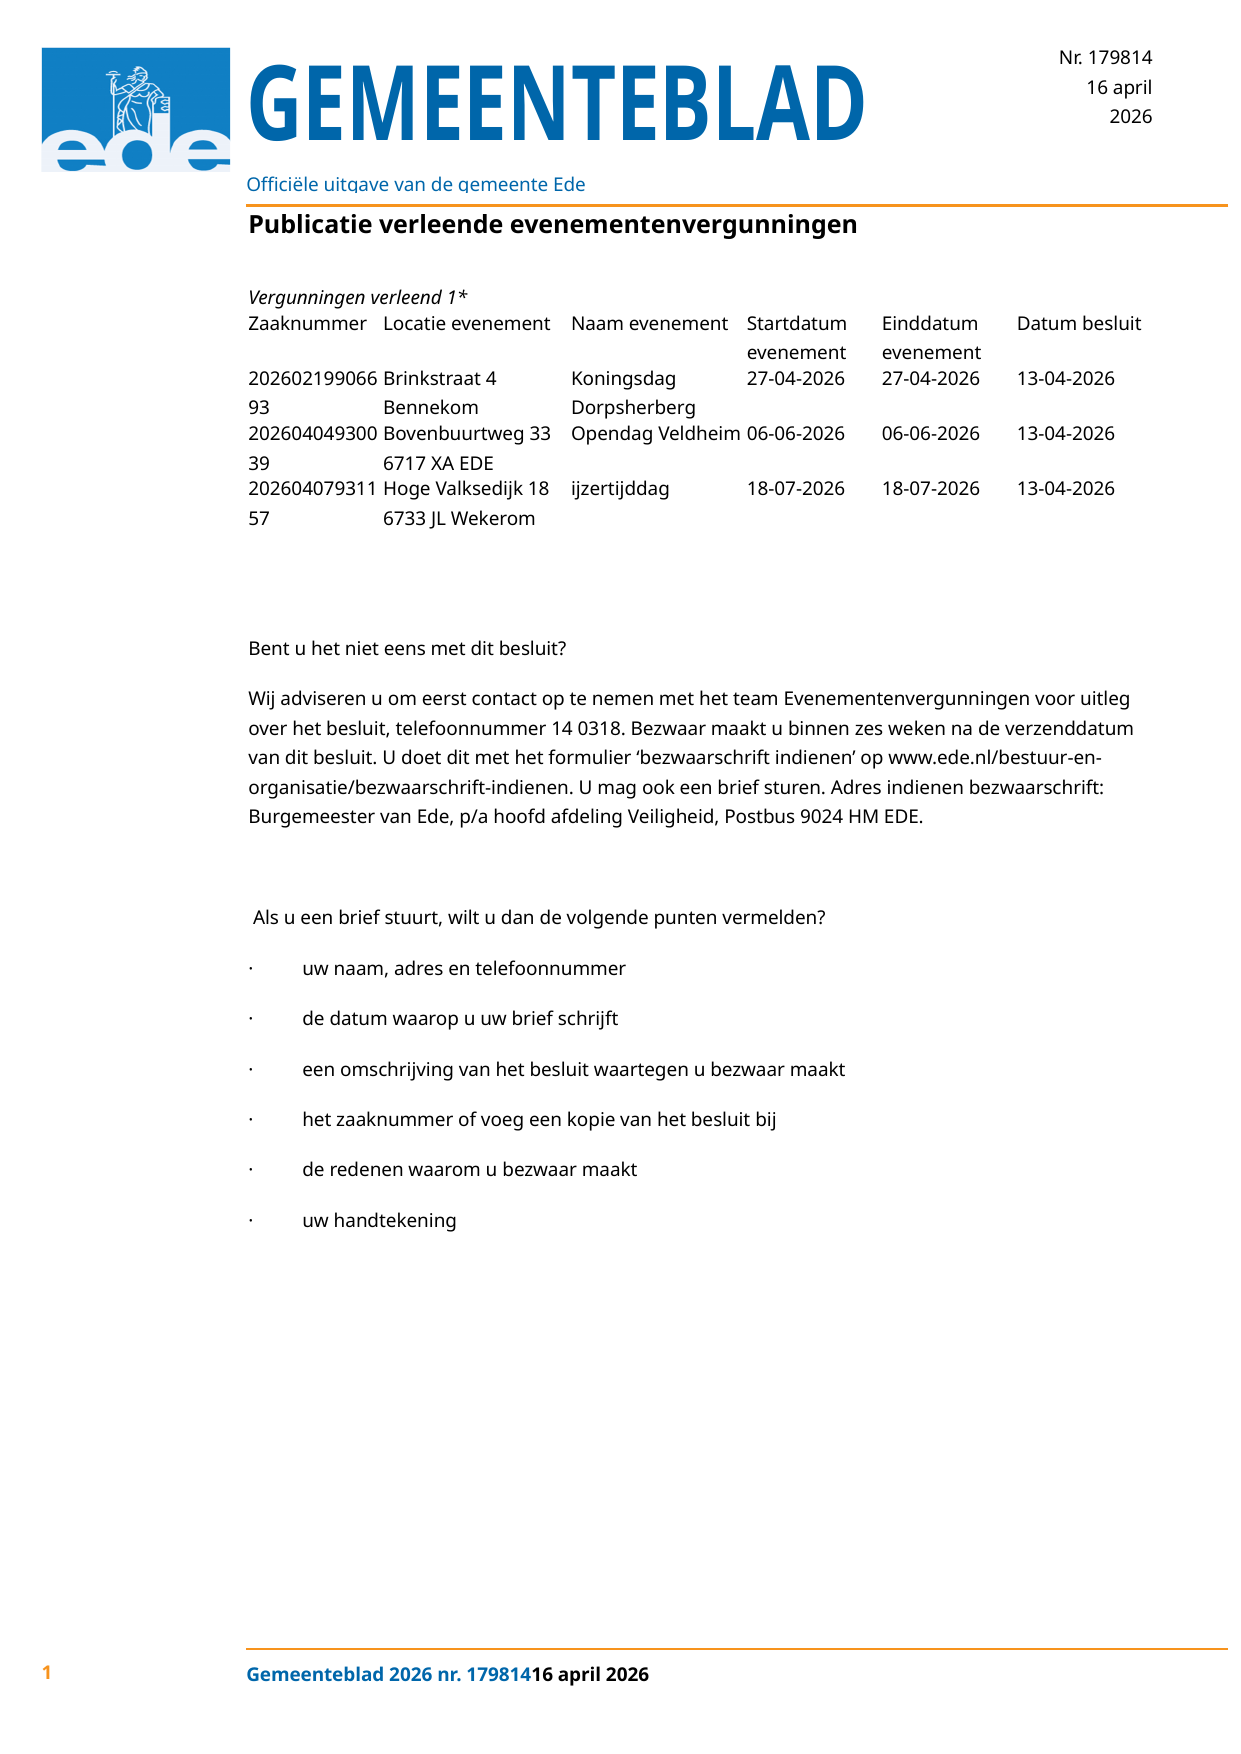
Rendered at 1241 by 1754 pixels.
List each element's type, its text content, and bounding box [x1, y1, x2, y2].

text Als u een brief stuurt, wilt u dan de volgende punten vermelden? [248, 904, 1152, 930]
picture [41, 47, 231, 172]
table_header Naam evenement [571, 310, 747, 365]
text · uw handtekening [248, 1207, 1152, 1233]
table_header Datum besluit [1017, 310, 1152, 365]
table_header Einddatum evenement [882, 310, 1017, 365]
table_cell Opendag Veldheim [571, 420, 747, 476]
table_cell 20260404930039 [248, 420, 383, 476]
table_cell 13-04-2026 [1017, 365, 1152, 420]
table_header Startdatum evenement [747, 310, 882, 365]
text Wij adviseren u om eerst contact op te nemen met het team Evenementenvergunningen voor uitleg over het besluit, telefoonnummer 14 0318. Bezwaar maakt u binnen zes weken na de verzenddatum van dit besluit. U doet dit met het formulier ‘bezwaarschrift indienen’ op www.ede.nl/bestuur-en-organisatie/bezwaarschrift-indienen. U mag ook een brief sturen. Adres indienen bezwaarschrift: Burgemeester van Ede, p/a hoofd afdeling Veiligheid, Postbus 9024 HM EDE. [248, 685, 1152, 829]
text · uw naam, adres en telefoonnummer [248, 955, 1152, 981]
table_cell 18-07-2026 [882, 476, 1017, 531]
table_cell ijzertijddag [571, 476, 747, 531]
text · de datum waarop u uw brief schrijft [248, 1005, 1152, 1031]
text · een omschrijving van het besluit waartegen u bezwaar maakt [248, 1056, 1152, 1082]
table_cell 18-07-2026 [747, 476, 882, 531]
table_cell 20260219906693 [248, 365, 383, 420]
table_cell 13-04-2026 [1017, 420, 1152, 476]
table_cell Koningsdag Dorpsherberg [571, 365, 747, 420]
text · de redenen waarom u bezwaar maakt [248, 1157, 1152, 1182]
table_cell 13-04-2026 [1017, 476, 1152, 531]
table_cell 20260407931157 [248, 476, 383, 531]
table_cell 06-06-2026 [747, 420, 882, 476]
table_header Zaaknummer [248, 310, 383, 365]
text · het zaaknummer of voeg een kopie van het besluit bij [248, 1106, 1152, 1132]
table_cell 27-04-2026 [747, 365, 882, 420]
table_cell 06-06-2026 [882, 420, 1017, 476]
text Bent u het niet eens met dit besluit? [248, 635, 1152, 661]
table_header Locatie evenement [383, 310, 571, 365]
table_cell Hoge Valksedijk 18 6733 JL Wekerom [383, 476, 571, 531]
text Publicatie verleende evenementenvergunningen [248, 207, 1152, 241]
table_cell 27-04-2026 [882, 365, 1017, 420]
table_cell Bovenbuurtweg 33 6717 XA EDE [383, 420, 571, 476]
table_cell Brinkstraat 4 Bennekom [383, 365, 571, 420]
text Vergunningen verleend 1* [248, 284, 1152, 309]
